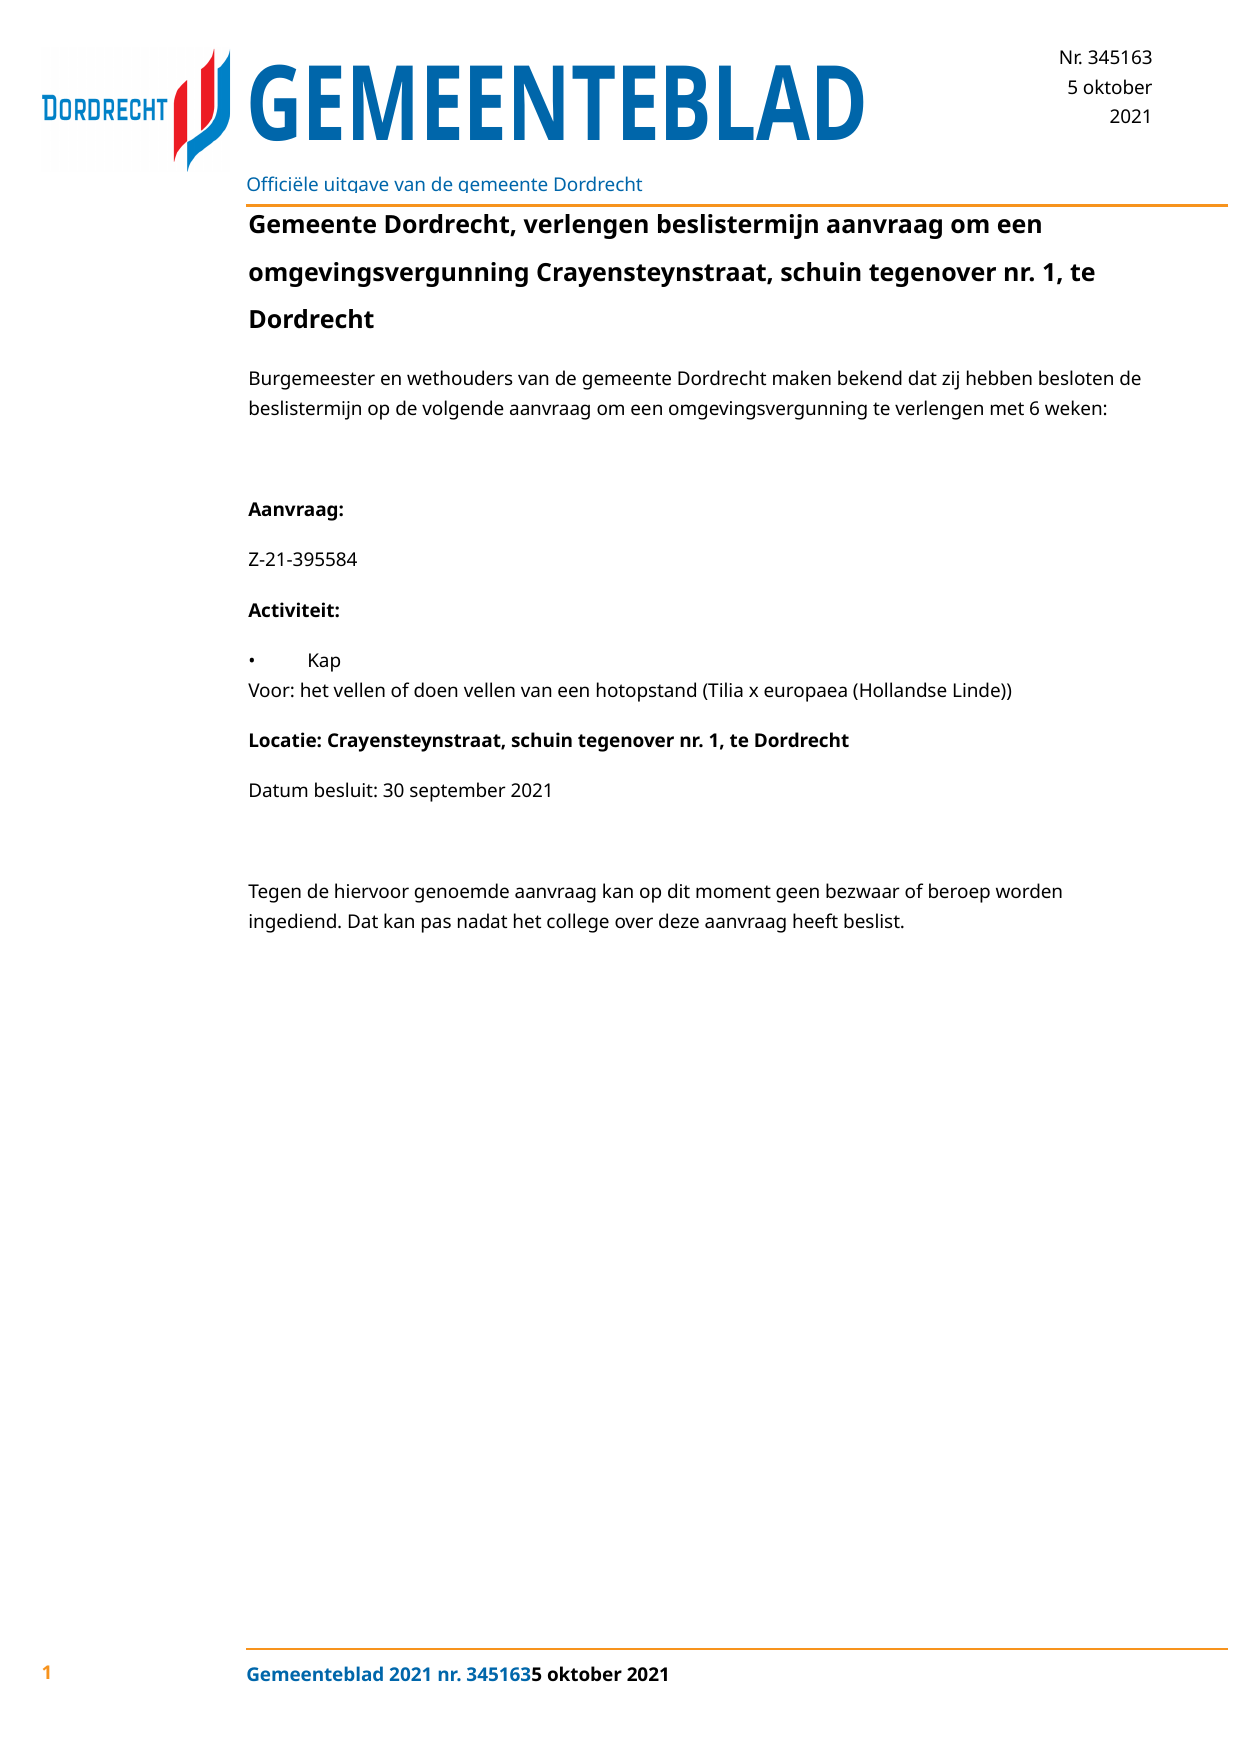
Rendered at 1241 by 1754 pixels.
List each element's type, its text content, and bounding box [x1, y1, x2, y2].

text Voor: het vellen of doen vellen van een hotopstand (Tilia x europaea (Hollandse Linde)) [248, 677, 1152, 702]
text Gemeente Dordrecht, verlengen beslistermijn aanvraag om een omgevingsvergunning Crayensteynstraat, schuin tegenover nr. 1, te Dordrecht [248, 207, 1152, 336]
text Activiteit: [248, 597, 1152, 622]
text Aanvraag: [248, 496, 1152, 522]
text Tegen de hiervoor genoemde aanvraag kan op dit moment geen bezwaar of beroep worden ingediend. Dat kan pas nadat het college over deze aanvraag heeft beslist. [248, 878, 1152, 934]
list Kap [248, 647, 1152, 673]
text Burgemeester en wethouders van de gemeente Dordrecht maken bekend dat zij hebben besloten de beslistermijn op de volgende aanvraag om een omgevingsvergunning te verlengen met 6 weken: [248, 366, 1152, 421]
text Locatie: Crayensteynstraat, schuin tegenover nr. 1, te Dordrecht [248, 727, 1152, 753]
text Z-21-395584 [248, 546, 1152, 572]
picture [41, 47, 231, 172]
text Datum besluit: 30 september 2021 [248, 778, 1152, 803]
